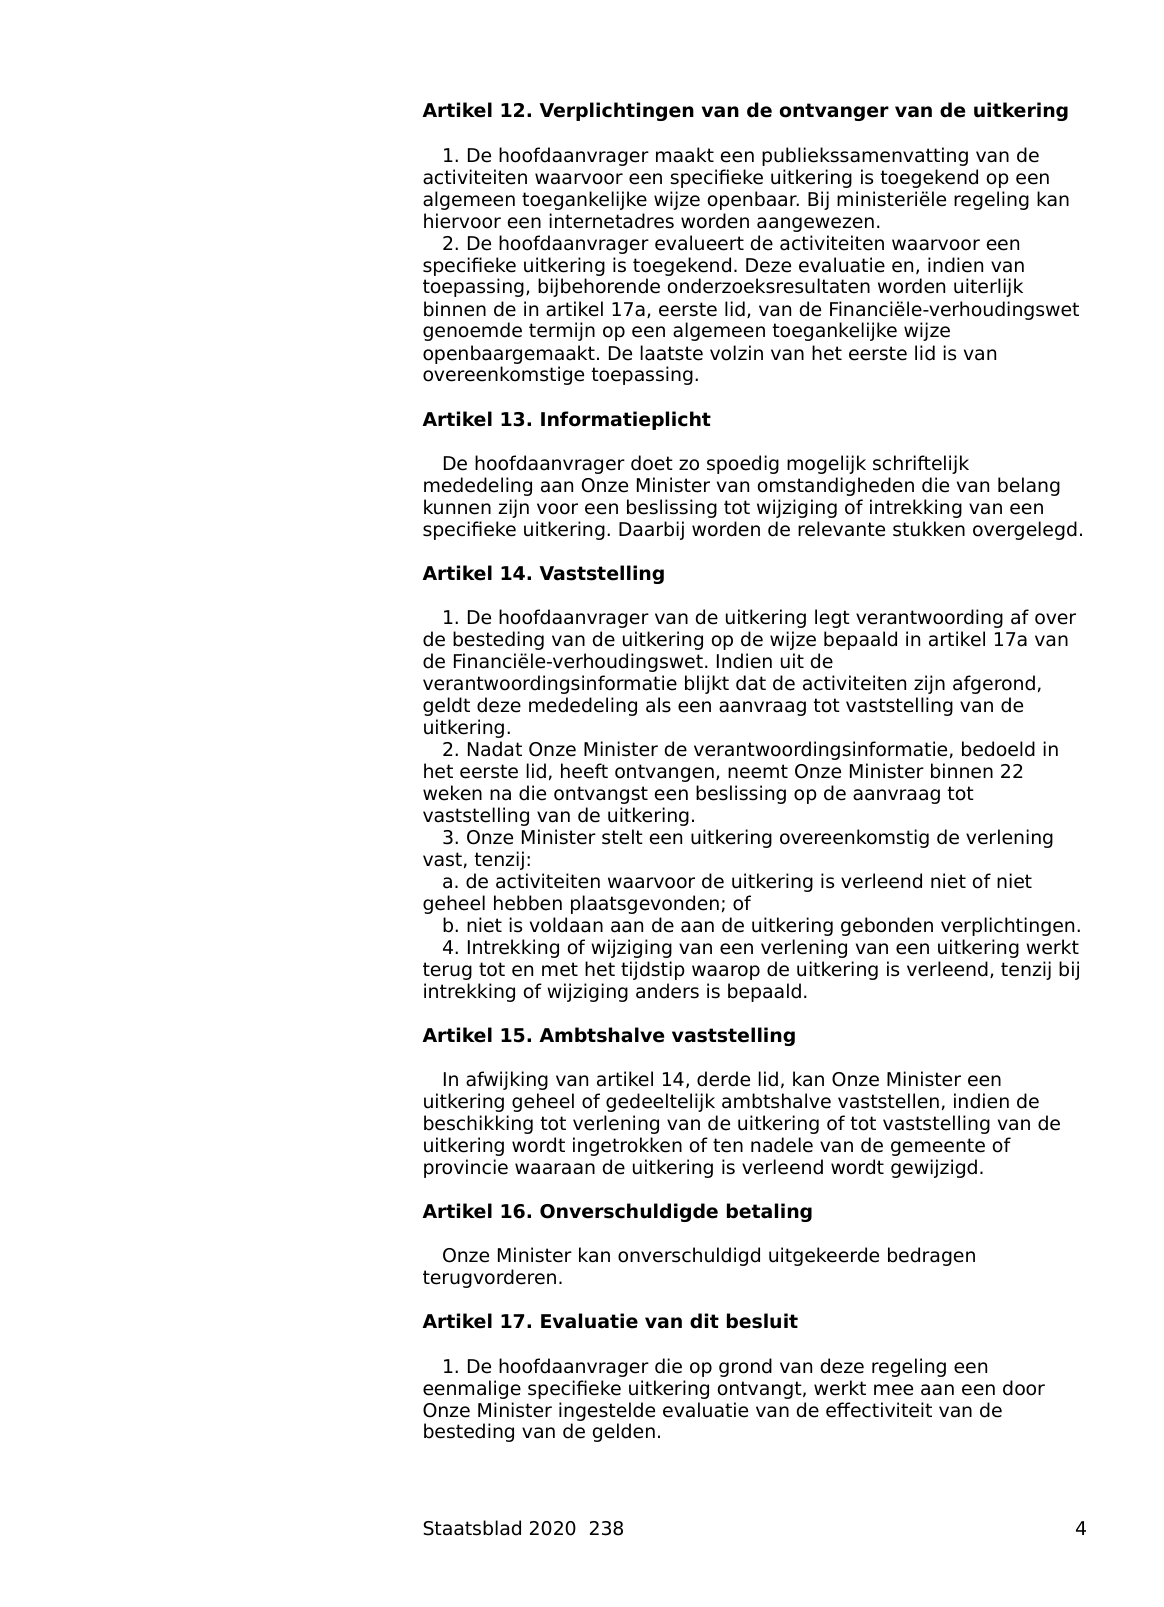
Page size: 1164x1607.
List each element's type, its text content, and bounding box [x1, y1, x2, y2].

subtitle Artikel 12. Verplichtingen van de ontvanger van de uitkering [422, 100, 1087, 122]
subtitle Artikel 14. Vaststelling [422, 563, 1087, 585]
text 2. De hoofdaanvrager evalueert de activiteiten waarvoor een specifieke uitkering is toegekend. Deze evaluatie en, indien van toepassing, bijbehorende onderzoeksresultaten worden uiterlijk binnen de in artikel 17a, eerste lid, van de Financiële-verhoudingswet genoemde termijn op een algemeen toegankelijke wijze openbaargemaakt. De laatste volzin van het eerste lid is van overeenkomstige toepassing. [422, 232, 1087, 386]
text 1. De hoofdaanvrager die op grond van deze regeling een eenmalige specifieke uitkering ontvangt, werkt mee aan een door Onze Minister ingestelde evaluatie van de effectiviteit van de besteding van de gelden. [422, 1356, 1087, 1443]
text 3. Onze Minister stelt een uitkering overeenkomstig de verlening vast, tenzij: [422, 827, 1087, 871]
subtitle Artikel 16. Onverschuldigde betaling [422, 1201, 1087, 1223]
subtitle Artikel 17. Evaluatie van dit besluit [422, 1311, 1087, 1333]
text 1. De hoofdaanvrager van de uitkering legt verantwoording af over de besteding van de uitkering op de wijze bepaald in artikel 17a van de Financiële-verhoudingswet. Indien uit de verantwoordingsinformatie blijkt dat de activiteiten zijn afgerond, geldt deze mededeling als een aanvraag tot vaststelling van de uitkering. [422, 607, 1087, 739]
text In afwijking van artikel 14, derde lid, kan Onze Minister een uitkering geheel of gedeeltelijk ambtshalve vaststellen, indien de beschikking tot verlening van de uitkering of tot vaststelling van de uitkering wordt ingetrokken of ten nadele van de gemeente of provincie waaraan de uitkering is verleend wordt gewijzigd. [422, 1069, 1087, 1179]
text Onze Minister kan onverschuldigd uitgekeerde bedragen terugvorderen. [422, 1245, 1087, 1289]
text a. de activiteiten waarvoor de uitkering is verleend niet of niet geheel hebben plaatsgevonden; of [422, 871, 1087, 915]
subtitle Artikel 15. Ambtshalve vaststelling [422, 1025, 1087, 1047]
text b. niet is voldaan aan de aan de uitkering gebonden verplichtingen. [422, 915, 1087, 937]
text 1. De hoofdaanvrager maakt een publiekssamenvatting van de activiteiten waarvoor een specifieke uitkering is toegekend op een algemeen toegankelijke wijze openbaar. Bij ministeriële regeling kan hiervoor een internetadres worden aangewezen. [422, 144, 1087, 232]
text De hoofdaanvrager doet zo spoedig mogelijk schriftelijk mededeling aan Onze Minister van omstandigheden die van belang kunnen zijn voor een beslissing tot wijziging of intrekking van een specifieke uitkering. Daarbij worden de relevante stukken overgelegd. [422, 453, 1087, 541]
text 4. Intrekking of wijziging van een verlening van een uitkering werkt terug tot en met het tijdstip waarop de uitkering is verleend, tenzij bij intrekking of wijziging anders is bepaald. [422, 937, 1087, 1003]
text 2. Nadat Onze Minister de verantwoordingsinformatie, bedoeld in het eerste lid, heeft ontvangen, neemt Onze Minister binnen 22 weken na die ontvangst een beslissing op de aanvraag tot vaststelling van de uitkering. [422, 739, 1087, 827]
subtitle Artikel 13. Informatieplicht [422, 408, 1087, 431]
